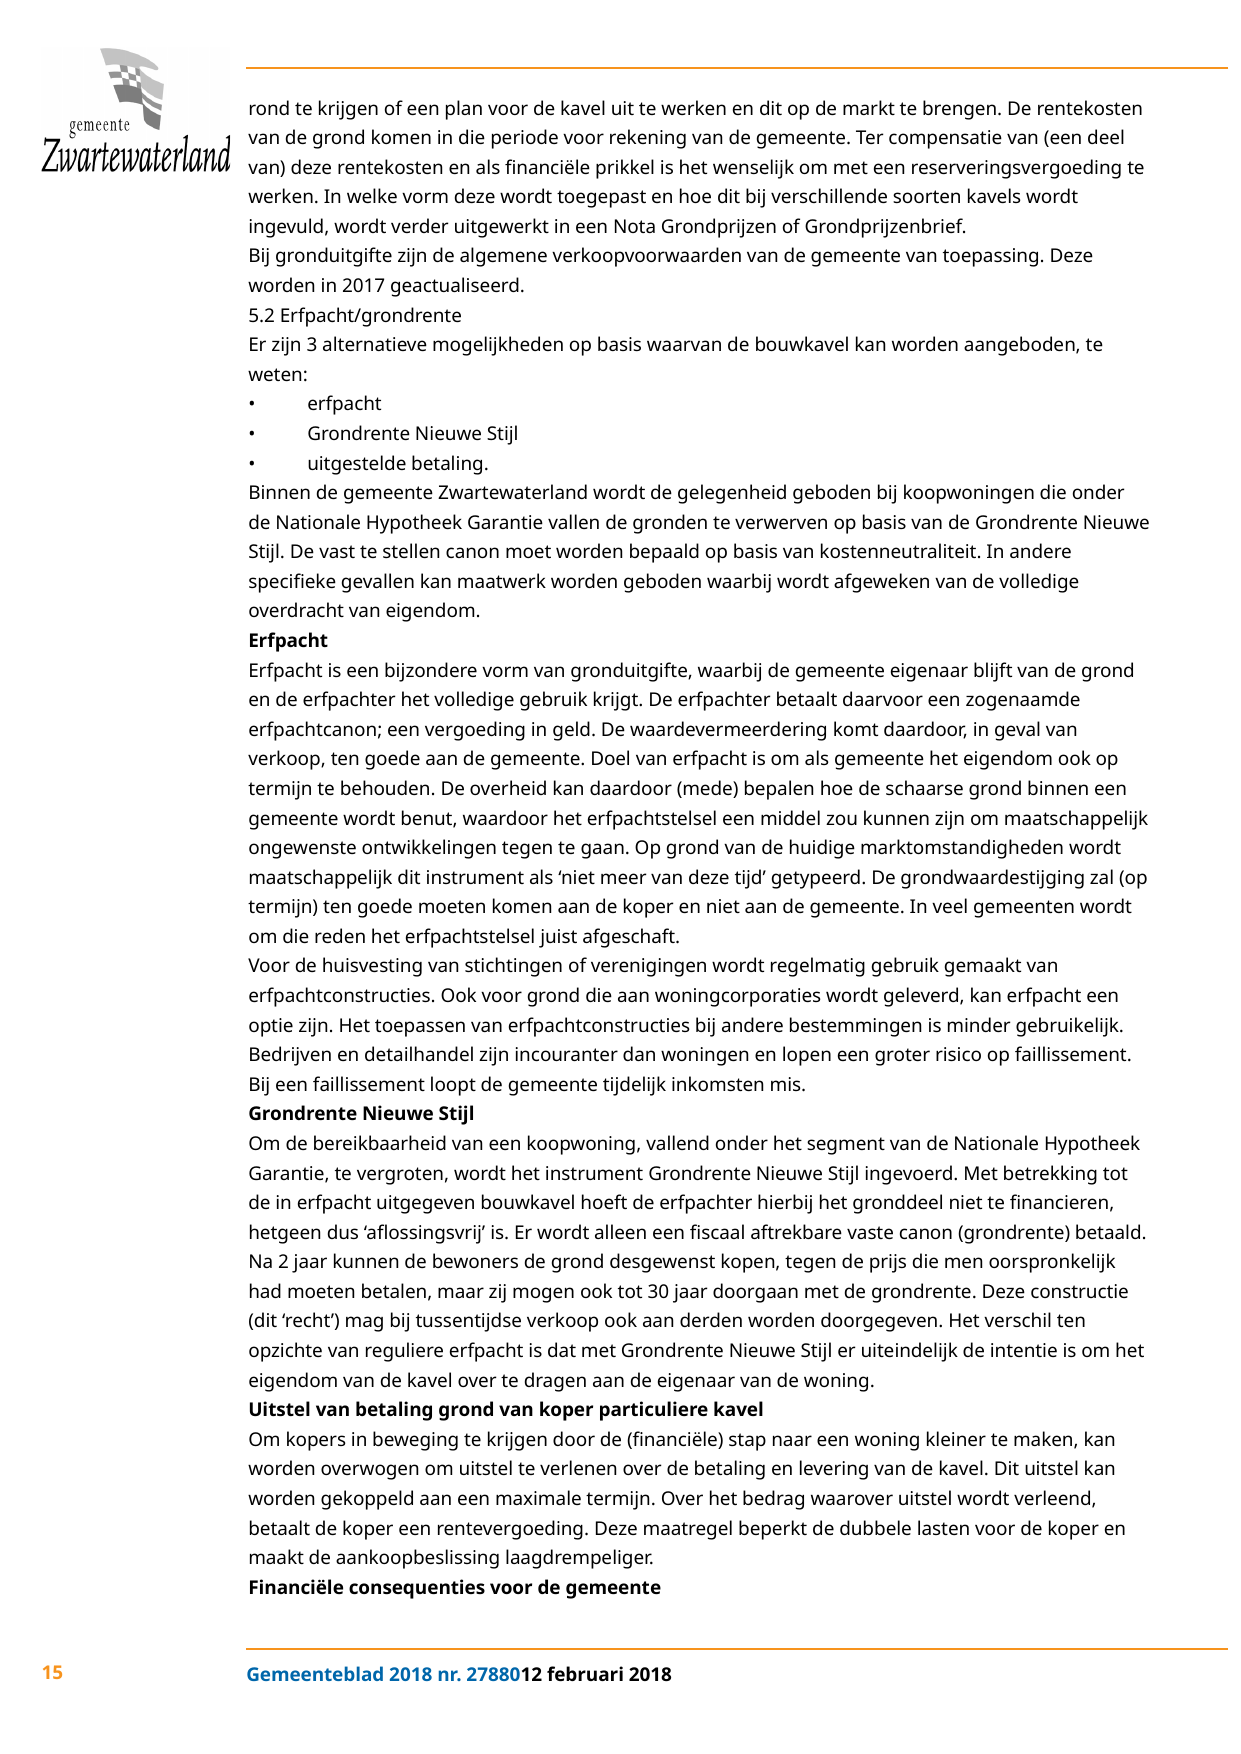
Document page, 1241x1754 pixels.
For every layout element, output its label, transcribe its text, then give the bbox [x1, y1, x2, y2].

list Grondrente Nieuwe Stijl [248, 420, 1152, 446]
text 5.2 Erfpacht/grondrente [248, 302, 1152, 328]
text Financiële consequenties voor de gemeente [248, 1574, 1152, 1600]
text Om kopers in beweging te krijgen door de (financiële) stap naar een woning kleiner te maken, kan worden overwogen om uitstel te verlenen over de betaling en levering van de kavel. Dit uitstel kan worden gekoppeld aan een maximale termijn. Over het bedrag waarover uitstel wordt verleend, betaalt de koper een rentevergoeding. Deze maatregel beperkt de dubbele lasten voor de koper en maakt de aankoopbeslissing laagdrempeliger. [248, 1426, 1152, 1570]
picture [41, 47, 231, 172]
list uitgestelde betaling. [248, 450, 1152, 476]
text Voor de huisvesting van stichtingen of verenigingen wordt regelmatig gebruik gemaakt van erfpachtconstructies. Ook voor grond die aan woningcorporaties wordt geleverd, kan erfpacht een optie zijn. Het toepassen van erfpachtconstructies bij andere bestemmingen is minder gebruikelijk. Bedrijven en detailhandel zijn incouranter dan woningen en lopen een groter risico op faillissement. Bij een faillissement loopt de gemeente tijdelijk inkomsten mis. [248, 953, 1152, 1097]
text Erfpacht [248, 627, 1152, 653]
text Grondrente Nieuwe Stijl [248, 1101, 1152, 1126]
list erfpacht [248, 391, 1152, 416]
text Erfpacht is een bijzondere vorm van gronduitgifte, waarbij de gemeente eigenaar blijft van de grond en de erfpachter het volledige gebruik krijgt. De erfpachter betaalt daarvoor een zogenaamde erfpachtcanon; een vergoeding in geld. De waardevermeerdering komt daardoor, in geval van verkoop, ten goede aan de gemeente. Doel van erfpacht is om als gemeente het eigendom ook op termijn te behouden. De overheid kan daardoor (mede) bepalen hoe de schaarse grond binnen een gemeente wordt benut, waardoor het erfpachtstelsel een middel zou kunnen zijn om maatschappelijk ongewenste ontwikkelingen tegen te gaan. Op grond van de huidige marktomstandigheden wordt maatschappelijk dit instrument als ‘niet meer van deze tijd’ getypeerd. De grondwaardestijging zal (op termijn) ten goede moeten komen aan de koper en niet aan de gemeente. In veel gemeenten wordt om die reden het erfpachtstelsel juist afgeschaft. [248, 657, 1152, 949]
text rond te krijgen of een plan voor de kavel uit te werken en dit op de markt te brengen. De rentekosten van de grond komen in die periode voor rekening van de gemeente. Ter compensatie van (een deel van) deze rentekosten en als financiële prikkel is het wenselijk om met een reserveringsvergoeding te werken. In welke vorm deze wordt toegepast en hoe dit bij verschillende soorten kavels wordt ingevuld, wordt verder uitgewerkt in een Nota Grondprijzen of Grondprijzenbrief. [248, 95, 1152, 239]
text Om de bereikbaarheid van een koopwoning, vallend onder het segment van de Nationale Hypotheek Garantie, te vergroten, wordt het instrument Grondrente Nieuwe Stijl ingevoerd. Met betrekking tot de in erfpacht uitgegeven bouwkavel hoeft de erfpachter hierbij het gronddeel niet te financieren, hetgeen dus ‘aflossingsvrij’ is. Er wordt alleen een fiscaal aftrekbare vaste canon (grondrente) betaald. Na 2 jaar kunnen de bewoners de grond desgewenst kopen, tegen de prijs die men oorspronkelijk had moeten betalen, maar zij mogen ook tot 30 jaar doorgaan met de grondrente. Deze constructie (dit ‘recht’) mag bij tussentijdse verkoop ook aan derden worden doorgegeven. Het verschil ten opzichte van reguliere erfpacht is dat met Grondrente Nieuwe Stijl er uiteindelijk de intentie is om het eigendom van de kavel over te dragen aan de eigenaar van de woning. [248, 1130, 1152, 1393]
text Uitstel van betaling grond van koper particuliere kavel [248, 1396, 1152, 1422]
text Binnen de gemeente Zwartewaterland wordt de gelegenheid geboden bij koopwoningen die onder de Nationale Hypotheek Garantie vallen de gronden te verwerven op basis van de Grondrente Nieuwe Stijl. De vast te stellen canon moet worden bepaald op basis van kostenneutraliteit. In andere specifieke gevallen kan maatwerk worden geboden waarbij wordt afgeweken van de volledige overdracht van eigendom. [248, 479, 1152, 623]
text Er zijn 3 alternatieve mogelijkheden op basis waarvan de bouwkavel kan worden aangeboden, te weten: [248, 331, 1152, 387]
text Bij gronduitgifte zijn de algemene verkoopvoorwaarden van de gemeente van toepassing. Deze worden in 2017 geactualiseerd. [248, 243, 1152, 298]
